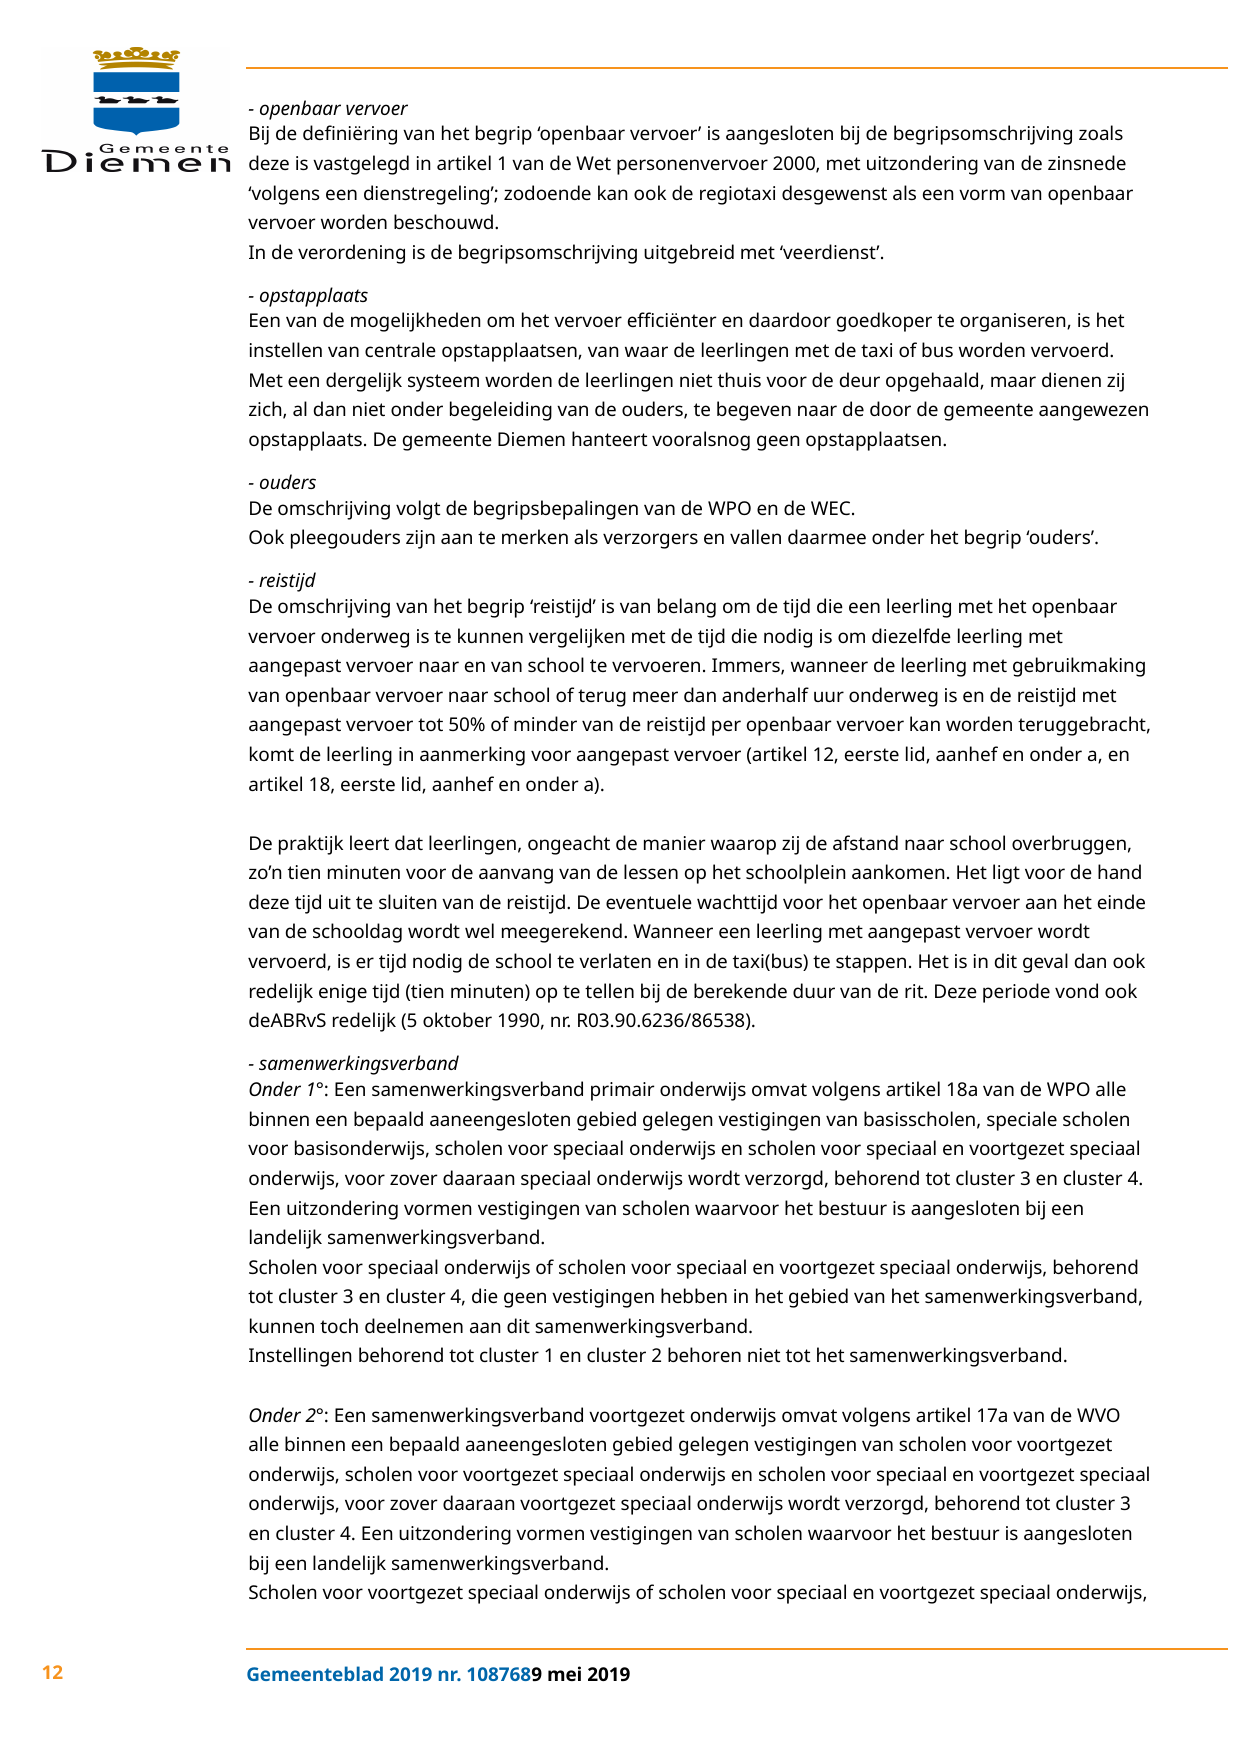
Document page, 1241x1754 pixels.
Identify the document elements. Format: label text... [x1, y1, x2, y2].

text De praktijk leert dat leerlingen, ongeacht de manier waarop zij de afstand naar school overbruggen, zo’n tien minuten voor de aanvang van de lessen op het schoolplein aankomen. Het ligt voor de hand deze tijd uit te sluiten van de reistijd. De eventuele wachttijd voor het openbaar vervoer aan het einde van de schooldag wordt wel meegerekend. Wanneer een leerling met aangepast vervoer wordt vervoerd, is er tijd nodig de school te verlaten en in de taxi(bus) te stappen. Het is in dit geval dan ook redelijk enige tijd (tien minuten) op te tellen bij de berekende duur van de rit. Deze periode vond ook deABRvS redelijk (5 oktober 1990, nr. R03.90.6236/86538). [248, 830, 1152, 1033]
text Een van de mogelijkheden om het vervoer efficiënter en daardoor goedkoper te organiseren, is het instellen van centrale opstapplaatsen, van waar de leerlingen met de taxi of bus worden vervoerd. Met een dergelijk systeem worden de leerlingen niet thuis voor de deur opgehaald, maar dienen zij zich, al dan niet onder begeleiding van de ouders, te begeven naar de door de gemeente aangewezen opstapplaats. De gemeente Diemen hanteert vooralsnog geen opstapplaatsen. [248, 308, 1152, 452]
picture [41, 47, 231, 172]
text - reistijd [248, 568, 1152, 593]
text Onder 1°: Een samenwerkingsverband primair onderwijs omvat volgens artikel 18a van de WPO alle binnen een bepaald aaneengesloten gebied gelegen vestigingen van basisscholen, speciale scholen voor basisonderwijs, scholen voor speciaal onderwijs en scholen voor speciaal en voortgezet speciaal onderwijs, voor zover daaraan speciaal onderwijs wordt verzorgd, behorend tot cluster 3 en cluster 4. Een uitzondering vormen vestigingen van scholen waarvoor het bestuur is aangesloten bij een landelijk samenwerkingsverband. [248, 1076, 1152, 1250]
text Bij de definiëring van het begrip ‘openbaar vervoer’ is aangesloten bij de begripsomschrijving zoals deze is vastgelegd in artikel 1 van de Wet personenvervoer 2000, met uitzondering van de zinsnede ‘volgens een dienstregeling’; zodoende kan ook de regiotaxi desgewenst als een vorm van openbaar vervoer worden beschouwd. [248, 121, 1152, 235]
text Instellingen behorend tot cluster 1 en cluster 2 behoren niet tot het samenwerkingsverband. [248, 1343, 1152, 1368]
text Scholen voor voortgezet speciaal onderwijs of scholen voor speciaal en voortgezet speciaal onderwijs, [248, 1579, 1152, 1605]
text In de verordening is de begripsomschrijving uitgebreid met ‘veerdienst’. [248, 239, 1152, 264]
text De omschrijving volgt de begripsbepalingen van de WPO en de WEC. [248, 495, 1152, 521]
text Ook pleegouders zijn aan te merken als verzorgers en vallen daarmee onder het begrip ‘ouders’. [248, 524, 1152, 550]
text - opstapplaats [248, 282, 1152, 308]
text - samenwerkingsverband [248, 1051, 1152, 1076]
text - ouders [248, 469, 1152, 495]
text Onder 2°: Een samenwerkingsverband voortgezet onderwijs omvat volgens artikel 17a van de WVO alle binnen een bepaald aaneengesloten gebied gelegen vestigingen van scholen voor voortgezet onderwijs, scholen voor voortgezet speciaal onderwijs en scholen voor speciaal en voortgezet speciaal onderwijs, voor zover daaraan voortgezet speciaal onderwijs wordt verzorgd, behorend tot cluster 3 en cluster 4. Een uitzondering vormen vestigingen van scholen waarvoor het bestuur is aangesloten bij een landelijk samenwerkingsverband. [248, 1402, 1152, 1575]
text De omschrijving van het begrip ‘reistijd’ is van belang om de tijd die een leerling met het openbaar vervoer onderweg is te kunnen vergelijken met de tijd die nodig is om diezelfde leerling met aangepast vervoer naar en van school te vervoeren. Immers, wanneer de leerling met gebruikmaking van openbaar vervoer naar school of terug meer dan anderhalf uur onderweg is en de reistijd met aangepast vervoer tot 50% of minder van de reistijd per openbaar vervoer kan worden teruggebracht, komt de leerling in aanmerking voor aangepast vervoer (artikel 12, eerste lid, aanhef en onder a, en artikel 18, eerste lid, aanhef en onder a). [248, 593, 1152, 797]
text - openbaar vervoer [248, 95, 1152, 121]
text Scholen voor speciaal onderwijs of scholen voor speciaal en voortgezet speciaal onderwijs, behorend tot cluster 3 en cluster 4, die geen vestigingen hebben in het gebied van het samenwerkingsverband, kunnen toch deelnemen aan dit samenwerkingsverband. [248, 1254, 1152, 1339]
